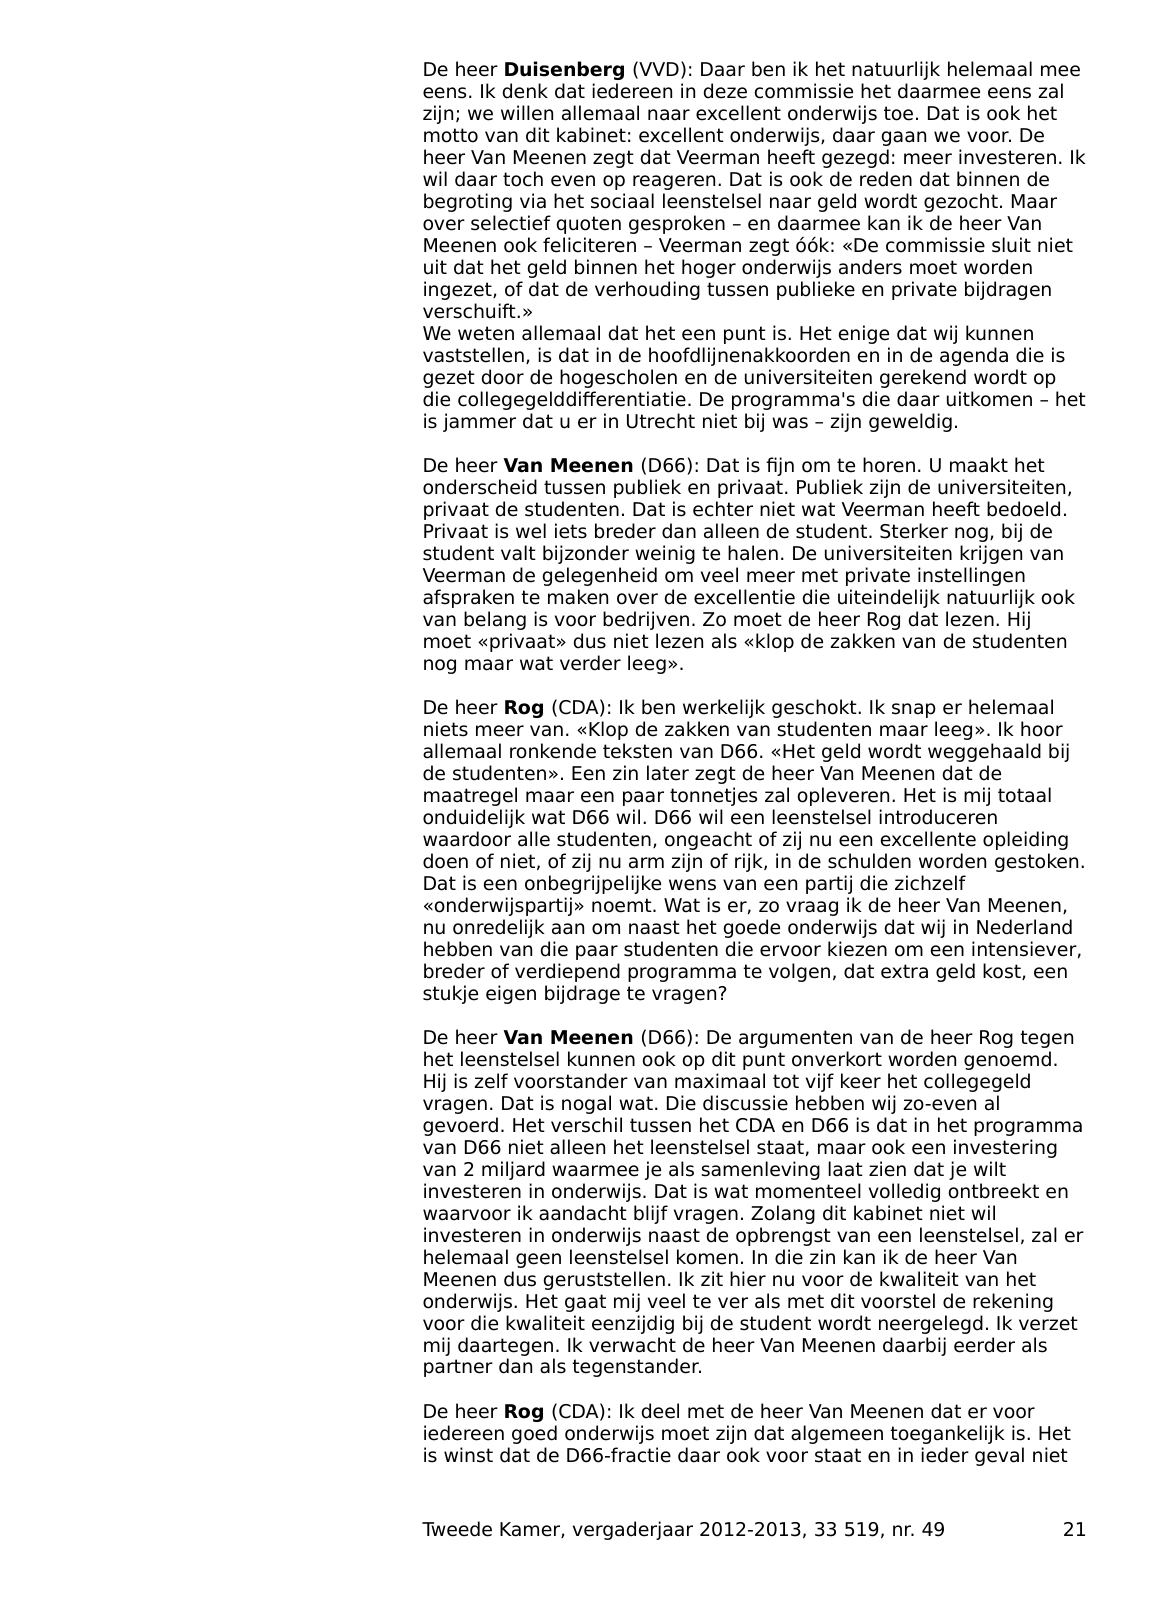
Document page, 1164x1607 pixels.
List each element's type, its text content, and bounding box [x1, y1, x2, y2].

text De heer Rog (CDA): Ik ben werkelijk geschokt. Ik snap er helemaal niets meer van. «Klop de zakken van studenten maar leeg». Ik hoor allemaal ronkende teksten van D66. «Het geld wordt weggehaald bij de studenten». Een zin later zegt de heer Van Meenen dat de maatregel maar een paar tonnetjes zal opleveren. Het is mij totaal onduidelijk wat D66 wil. D66 wil een leenstelsel introduceren waardoor alle studenten, ongeacht of zij nu een excellente opleiding doen of niet, of zij nu arm zijn of rijk, in de schulden worden gestoken. Dat is een onbegrijpelijke wens van een partij die zichzelf «onderwijspartij» noemt. Wat is er, zo vraag ik de heer Van Meenen, nu onredelijk aan om naast het goede onderwijs dat wij in Nederland hebben van die paar studenten die ervoor kiezen om een intensiever, breder of verdiepend programma te volgen, dat extra geld kost, een stukje eigen bijdrage te vragen? [422, 697, 1087, 1004]
text De heer Van Meenen (D66): De argumenten van de heer Rog tegen het leenstelsel kunnen ook op dit punt onverkort worden genoemd. Hij is zelf voorstander van maximaal tot vijf keer het collegegeld vragen. Dat is nogal wat. Die discussie hebben wij zo-even al gevoerd. Het verschil tussen het CDA en D66 is dat in het programma van D66 niet alleen het leenstelsel staat, maar ook een investering van 2 miljard waarmee je als samenleving laat zien dat je wilt investeren in onderwijs. Dat is wat momenteel volledig ontbreekt en waarvoor ik aandacht blijf vragen. Zolang dit kabinet niet wil investeren in onderwijs naast de opbrengst van een leenstelsel, zal er helemaal geen leenstelsel komen. In die zin kan ik de heer Van Meenen dus geruststellen. Ik zit hier nu voor de kwaliteit van het onderwijs. Het gaat mij veel te ver als met dit voorstel de rekening voor die kwaliteit eenzijdig bij de student wordt neergelegd. Ik verzet mij daartegen. Ik verwacht de heer Van Meenen daarbij eerder als partner dan als tegenstander. [422, 1027, 1087, 1378]
text De heer Van Meenen (D66): Dat is fijn om te horen. U maakt het onderscheid tussen publiek en privaat. Publiek zijn de universiteiten, privaat de studenten. Dat is echter niet wat Veerman heeft bedoeld. Privaat is wel iets breder dan alleen de student. Sterker nog, bij de student valt bijzonder weinig te halen. De universiteiten krijgen van Veerman de gelegenheid om veel meer met private instellingen afspraken te maken over de excellentie die uiteindelijk natuurlijk ook van belang is voor bedrijven. Zo moet de heer Rog dat lezen. Hij moet «privaat» dus niet lezen als «klop de zakken van de studenten nog maar wat verder leeg». [422, 455, 1087, 675]
text De heer Duisenberg (VVD): Daar ben ik het natuurlijk helemaal mee eens. Ik denk dat iedereen in deze commissie het daarmee eens zal zijn; we willen allemaal naar excellent onderwijs toe. Dat is ook het motto van dit kabinet: excellent onderwijs, daar gaan we voor. De heer Van Meenen zegt dat Veerman heeft gezegd: meer investeren. Ik wil daar toch even op reageren. Dat is ook de reden dat binnen de begroting via het sociaal leenstelsel naar geld wordt gezocht. Maar over selectief quoten gesproken – en daarmee kan ik de heer Van Meenen ook feliciteren – Veerman zegt óók: «De commissie sluit niet uit dat het geld binnen het hoger onderwijs anders moet worden ingezet, of dat de verhouding tussen publieke en private bijdragen verschuift.» [422, 59, 1087, 323]
text We weten allemaal dat het een punt is. Het enige dat wij kunnen vaststellen, is dat in de hoofdlijnenakkoorden en in de agenda die is gezet door de hogescholen en de universiteiten gerekend wordt op die collegegelddifferentiatie. De programma's die daar uitkomen – het is jammer dat u er in Utrecht niet bij was – zijn geweldig. [422, 323, 1087, 433]
text De heer Rog (CDA): Ik deel met de heer Van Meenen dat er voor iedereen goed onderwijs moet zijn dat algemeen toegankelijk is. Het is winst dat de D66-fractie daar ook voor staat en in ieder geval niet [422, 1401, 1087, 1467]
